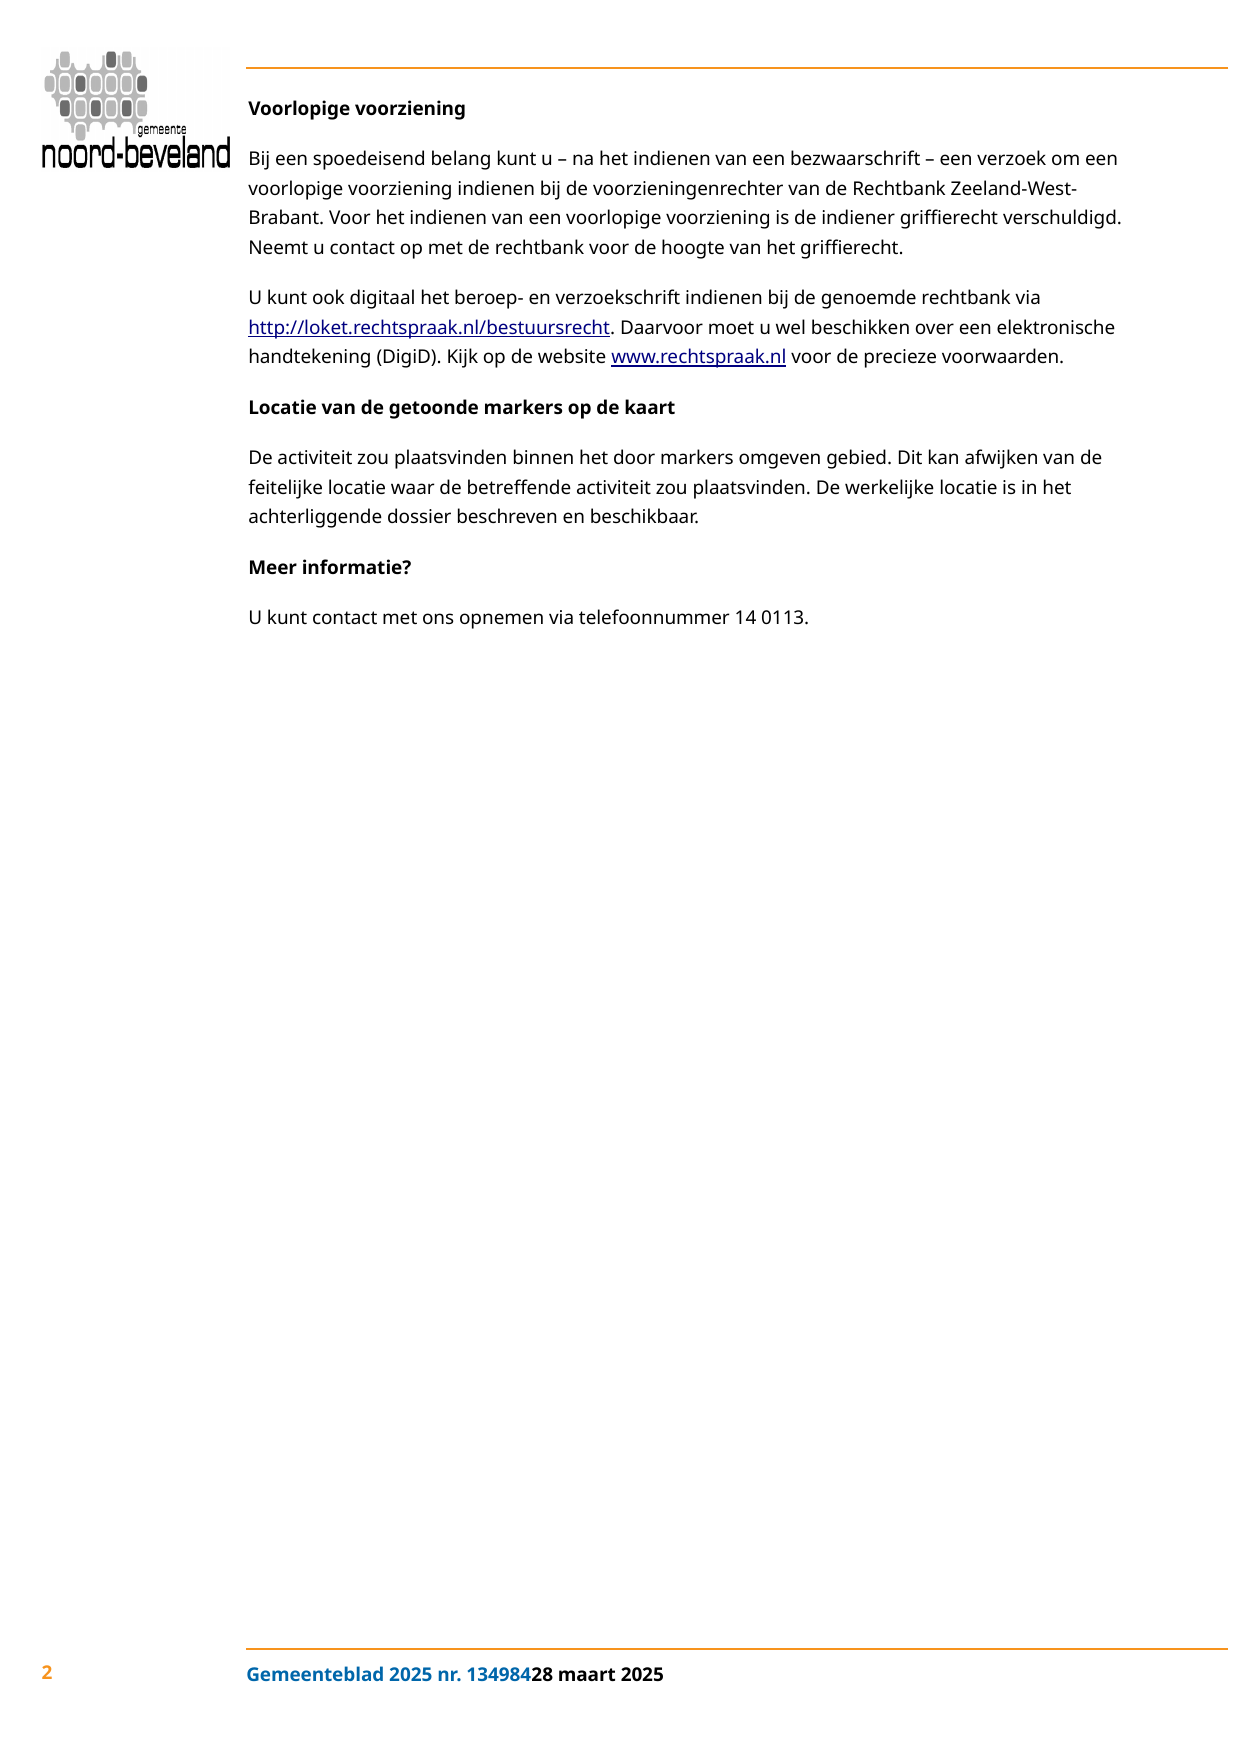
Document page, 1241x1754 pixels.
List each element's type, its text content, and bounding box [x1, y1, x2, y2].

text De activiteit zou plaatsvinden binnen het door markers omgeven gebied. Dit kan afwijken van de feitelijke locatie waar de betreffende activiteit zou plaatsvinden. De werkelijke locatie is in het achterliggende dossier beschreven en beschikbaar. [248, 444, 1152, 529]
text U kunt ook digitaal het beroep- en verzoekschrift indienen bij de genoemde rechtbank via http://loket.rechtspraak.nl/bestuursrecht. Daarvoor moet u wel beschikken over een elektronische handtekening (DigiD). Kijk op de website www.rechtspraak.nl voor de precieze voorwaarden. [248, 284, 1152, 369]
text U kunt contact met ons opnemen via telefoonnummer 14 0113. [248, 604, 1152, 630]
text Voorlopige voorziening [248, 95, 1152, 121]
text Meer informatie? [248, 554, 1152, 580]
picture [41, 47, 231, 172]
text Bij een spoedeisend belang kunt u – na het indienen van een bezwaarschrift – een verzoek om een voorlopige voorziening indienen bij de voorzieningenrechter van de Rechtbank Zeeland-West-Brabant. Voor het indienen van een voorlopige voorziening is de indiener griffierecht verschuldigd. Neemt u contact op met de rechtbank voor de hoogte van het griffierecht. [248, 145, 1152, 260]
text Locatie van de getoonde markers op de kaart [248, 394, 1152, 420]
